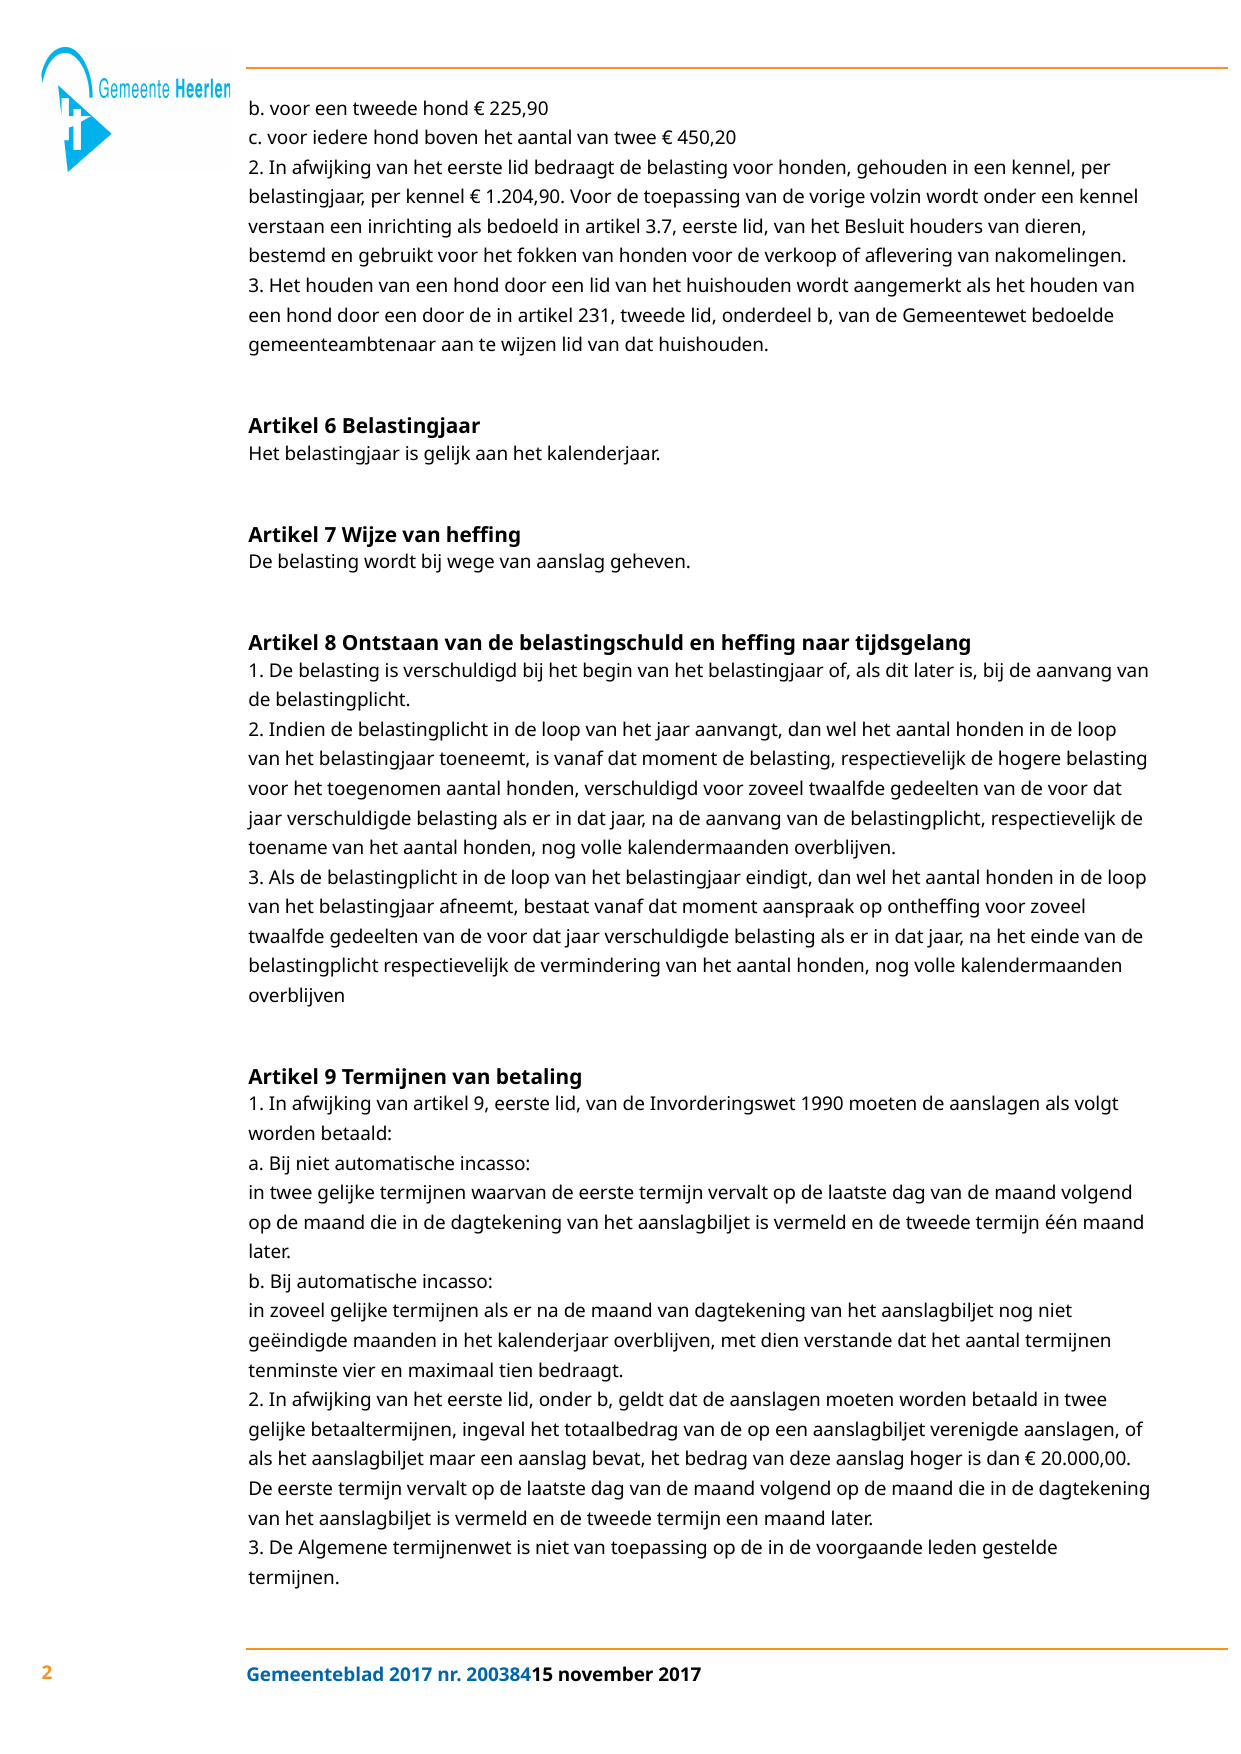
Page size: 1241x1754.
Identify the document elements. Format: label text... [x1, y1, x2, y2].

text Het belastingjaar is gelijk aan het kalenderjaar. [248, 440, 1152, 466]
text Artikel 6 Belastingjaar [248, 411, 1152, 440]
text b. voor een tweede hond € 225,90 [248, 95, 1152, 121]
text c. voor iedere hond boven het aantal van twee € 450,20 [248, 124, 1152, 150]
text Artikel 9 Termijnen van betaling [248, 1062, 1152, 1091]
text in zoveel gelijke termijnen als er na de maand van dagtekening van het aanslagbiljet nog niet geëindigde maanden in het kalenderjaar overblijven, met dien verstande dat het aantal termijnen tenminste vier en maximaal tien bedraagt. [248, 1298, 1152, 1383]
text a. Bij niet automatische incasso: [248, 1150, 1152, 1176]
text De belasting wordt bij wege van aanslag geheven. [248, 548, 1152, 574]
picture [41, 47, 231, 172]
text 2. In afwijking van het eerste lid, onder b, geldt dat de aanslagen moeten worden betaald in twee gelijke betaaltermijnen, ingeval het totaalbedrag van de op een aanslagbiljet verenigde aanslagen, of als het aanslagbiljet maar een aanslag bevat, het bedrag van deze aanslag hoger is dan € 20.000,00. De eerste termijn vervalt op de laatste dag van de maand volgend op de maand die in de dagtekening van het aanslagbiljet is vermeld en de tweede termijn een maand later. [248, 1386, 1152, 1531]
text Artikel 7 Wijze van heffing [248, 520, 1152, 548]
text 1. In afwijking van artikel 9, eerste lid, van de Invorderingswet 1990 moeten de aanslagen als volgt worden betaald: [248, 1091, 1152, 1146]
text 2. Indien de belastingplicht in de loop van het jaar aanvangt, dan wel het aantal honden in de loop van het belastingjaar toeneemt, is vanaf dat moment de belasting, respectievelijk de hogere belasting voor het toegenomen aantal honden, verschuldigd voor zoveel twaalfde gedeelten van de voor dat jaar verschuldigde belasting als er in dat jaar, na de aanvang van de belastingplicht, respectievelijk de toename van het aantal honden, nog volle kalendermaanden overblijven. [248, 716, 1152, 860]
text 2. In afwijking van het eerste lid bedraagt de belasting voor honden, gehouden in een kennel, per belastingjaar, per kennel € 1.204,90. Voor de toepassing van de vorige volzin wordt onder een kennel verstaan een inrichting als bedoeld in artikel 3.7, eerste lid, van het Besluit houders van dieren, bestemd en gebruikt voor het fokken van honden voor de verkoop of aflevering van nakomelingen. [248, 154, 1152, 268]
text b. Bij automatische incasso: [248, 1268, 1152, 1294]
text 3. Het houden van een hond door een lid van het huishouden wordt aangemerkt als het houden van een hond door een door de in artikel 231, tweede lid, onderdeel b, van de Gemeentewet bedoelde gemeenteambtenaar aan te wijzen lid van dat huishouden. [248, 272, 1152, 357]
text in twee gelijke termijnen waarvan de eerste termijn vervalt op de laatste dag van de maand volgend op de maand die in de dagtekening van het aanslagbiljet is vermeld en de tweede termijn één maand later. [248, 1179, 1152, 1264]
text 1. De belasting is verschuldigd bij het begin van het belastingjaar of, als dit later is, bij de aanvang van de belastingplicht. [248, 657, 1152, 712]
text 3. De Algemene termijnenwet is niet van toepassing op de in de voorgaande leden gestelde termijnen. [248, 1534, 1152, 1590]
text Artikel 8 Ontstaan van de belastingschuld en heffing naar tijdsgelang [248, 628, 1152, 657]
text 3. Als de belastingplicht in de loop van het belastingjaar eindigt, dan wel het aantal honden in de loop van het belastingjaar afneemt, bestaat vanaf dat moment aanspraak op ontheffing voor zoveel twaalfde gedeelten van de voor dat jaar verschuldigde belasting als er in dat jaar, na het einde van de belastingplicht respectievelijk de vermindering van het aantal honden, nog volle kalendermaanden overblijven [248, 864, 1152, 1008]
picture [41, 47, 58, 70]
